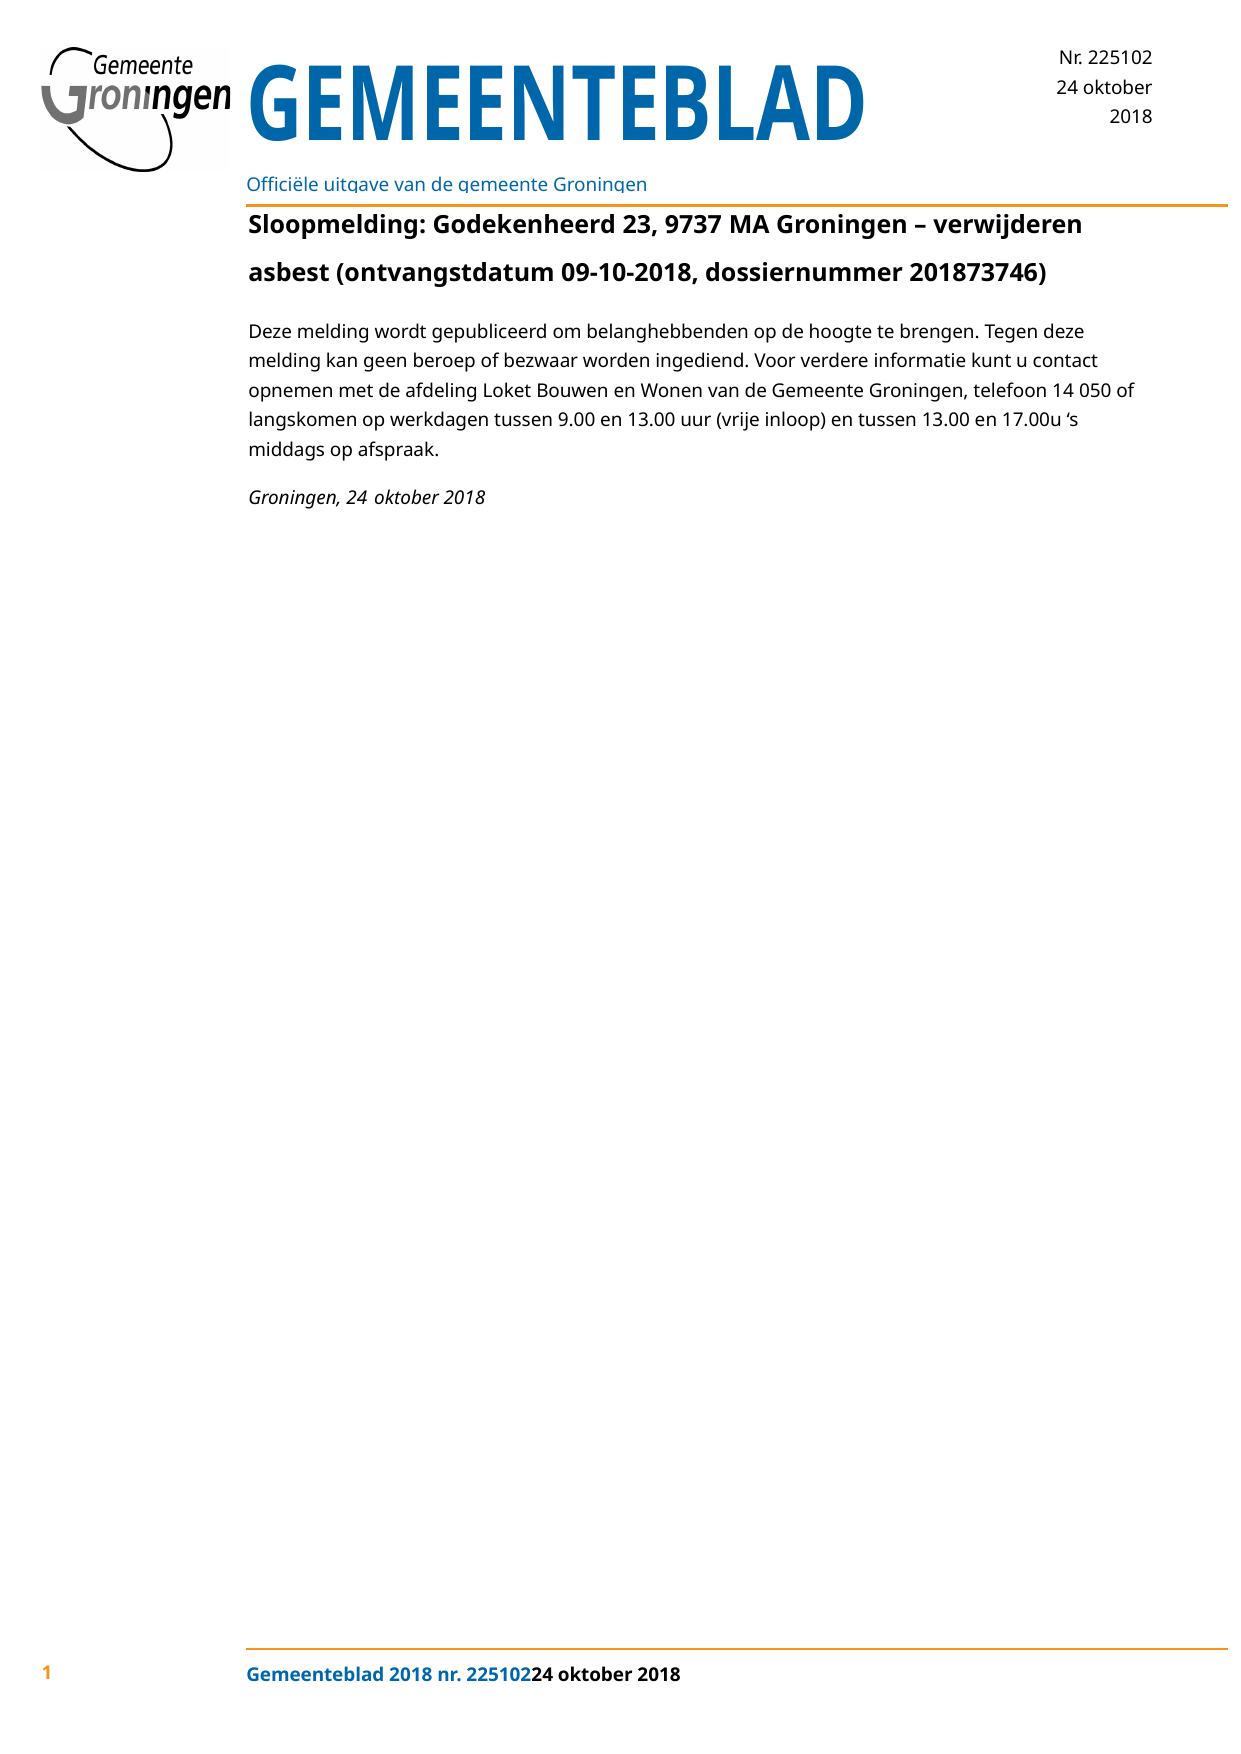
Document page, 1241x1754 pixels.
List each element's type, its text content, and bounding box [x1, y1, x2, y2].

text Deze melding wordt gepubliceerd om belanghebbenden op de hoogte te brengen. Tegen deze melding kan geen beroep of bezwaar worden ingediend. Voor verdere informatie kunt u contact opnemen met de afdeling Loket Bouwen en Wonen van de Gemeente Groningen, telefoon 14 050 of langskomen op werkdagen tussen 9.00 en 13.00 uur (vrije inloop) en tussen 13.00 en 17.00u ‘s middags op afspraak. [248, 318, 1152, 462]
text Sloopmelding: Godekenheerd 23, 9737 MA Groningen – verwijderen asbest (ontvangstdatum 09-10-2018, dossiernummer 201873746) [248, 207, 1152, 288]
text Groningen, 24 oktober 2018 [248, 484, 1152, 510]
picture [41, 47, 231, 172]
